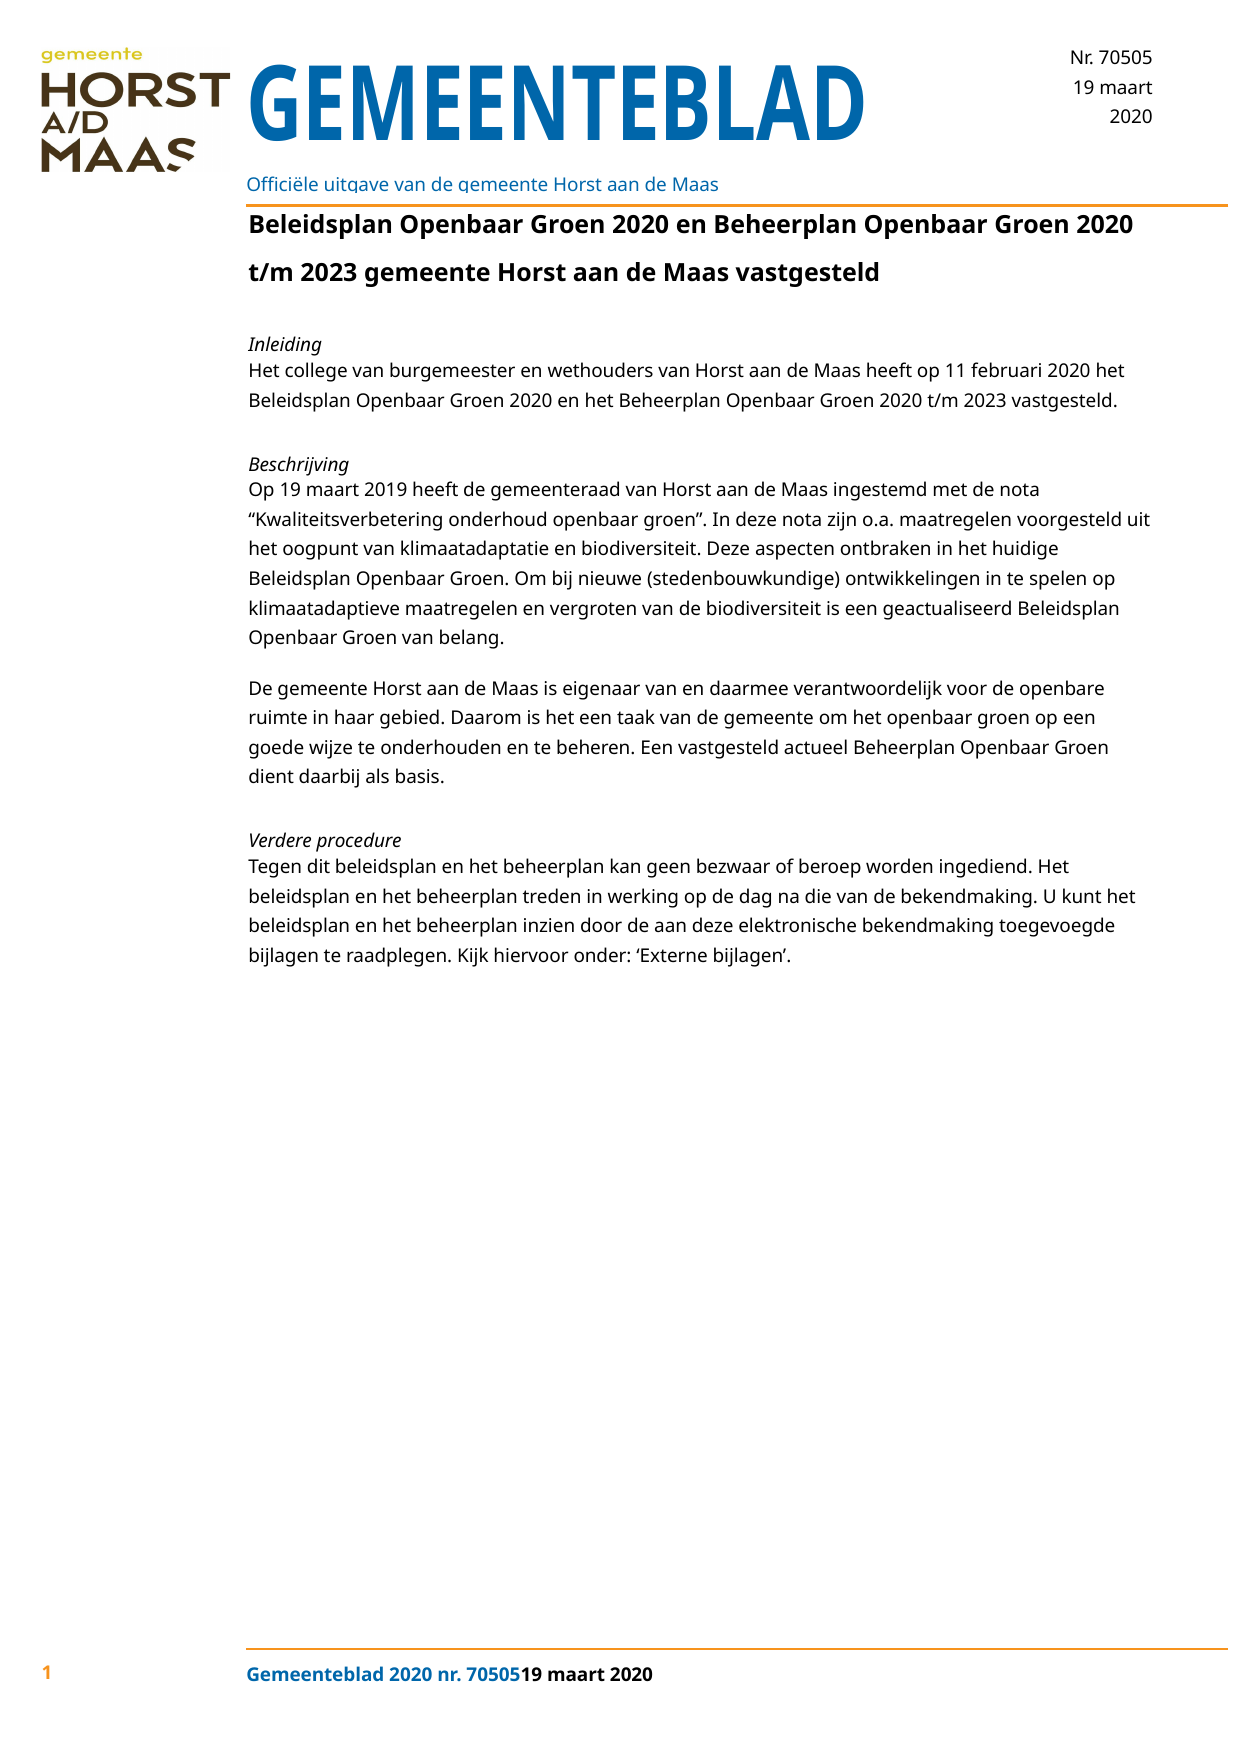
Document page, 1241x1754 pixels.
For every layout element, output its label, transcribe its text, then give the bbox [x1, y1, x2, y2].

text Verdere procedure [248, 827, 1152, 853]
picture [41, 47, 231, 172]
text Beschrijving [248, 451, 1152, 476]
text Op 19 maart 2019 heeft de gemeenteraad van Horst aan de Maas ingestemd met de nota “Kwaliteitsverbetering onderhoud openbaar groen”. In deze nota zijn o.a. maatregelen voorgesteld uit het oogpunt van klimaatadaptatie en biodiversiteit. Deze aspecten ontbraken in het huidige Beleidsplan Openbaar Groen. Om bij nieuwe (stedenbouwkundige) ontwikkelingen in te spelen op klimaatadaptieve maatregelen en vergroten van de biodiversiteit is een geactualiseerd Beleidsplan Openbaar Groen van belang. [248, 476, 1152, 650]
text Het college van burgemeester en wethouders van Horst aan de Maas heeft op 11 februari 2020 het Beleidsplan Openbaar Groen 2020 en het Beheerplan Openbaar Groen 2020 t/m 2023 vastgesteld. [248, 357, 1152, 412]
text Beleidsplan Openbaar Groen 2020 en Beheerplan Openbaar Groen 2020 t/m 2023 gemeente Horst aan de Maas vastgesteld [248, 207, 1152, 288]
text Inleiding [248, 331, 1152, 357]
text Tegen dit beleidsplan en het beheerplan kan geen bezwaar of beroep worden ingediend. Het beleidsplan en het beheerplan treden in werking op de dag na die van de bekendmaking. U kunt het beleidsplan en het beheerplan inzien door de aan deze elektronische bekendmaking toegevoegde bijlagen te raadplegen. Kijk hiervoor onder: ‘Externe bijlagen’. [248, 853, 1152, 968]
text De gemeente Horst aan de Maas is eigenaar van en daarmee verantwoordelijk voor de openbare ruimte in haar gebied. Daarom is het een taak van de gemeente om het openbaar groen op een goede wijze te onderhouden en te beheren. Een vastgesteld actueel Beheerplan Openbaar Groen dient daarbij als basis. [248, 675, 1152, 789]
